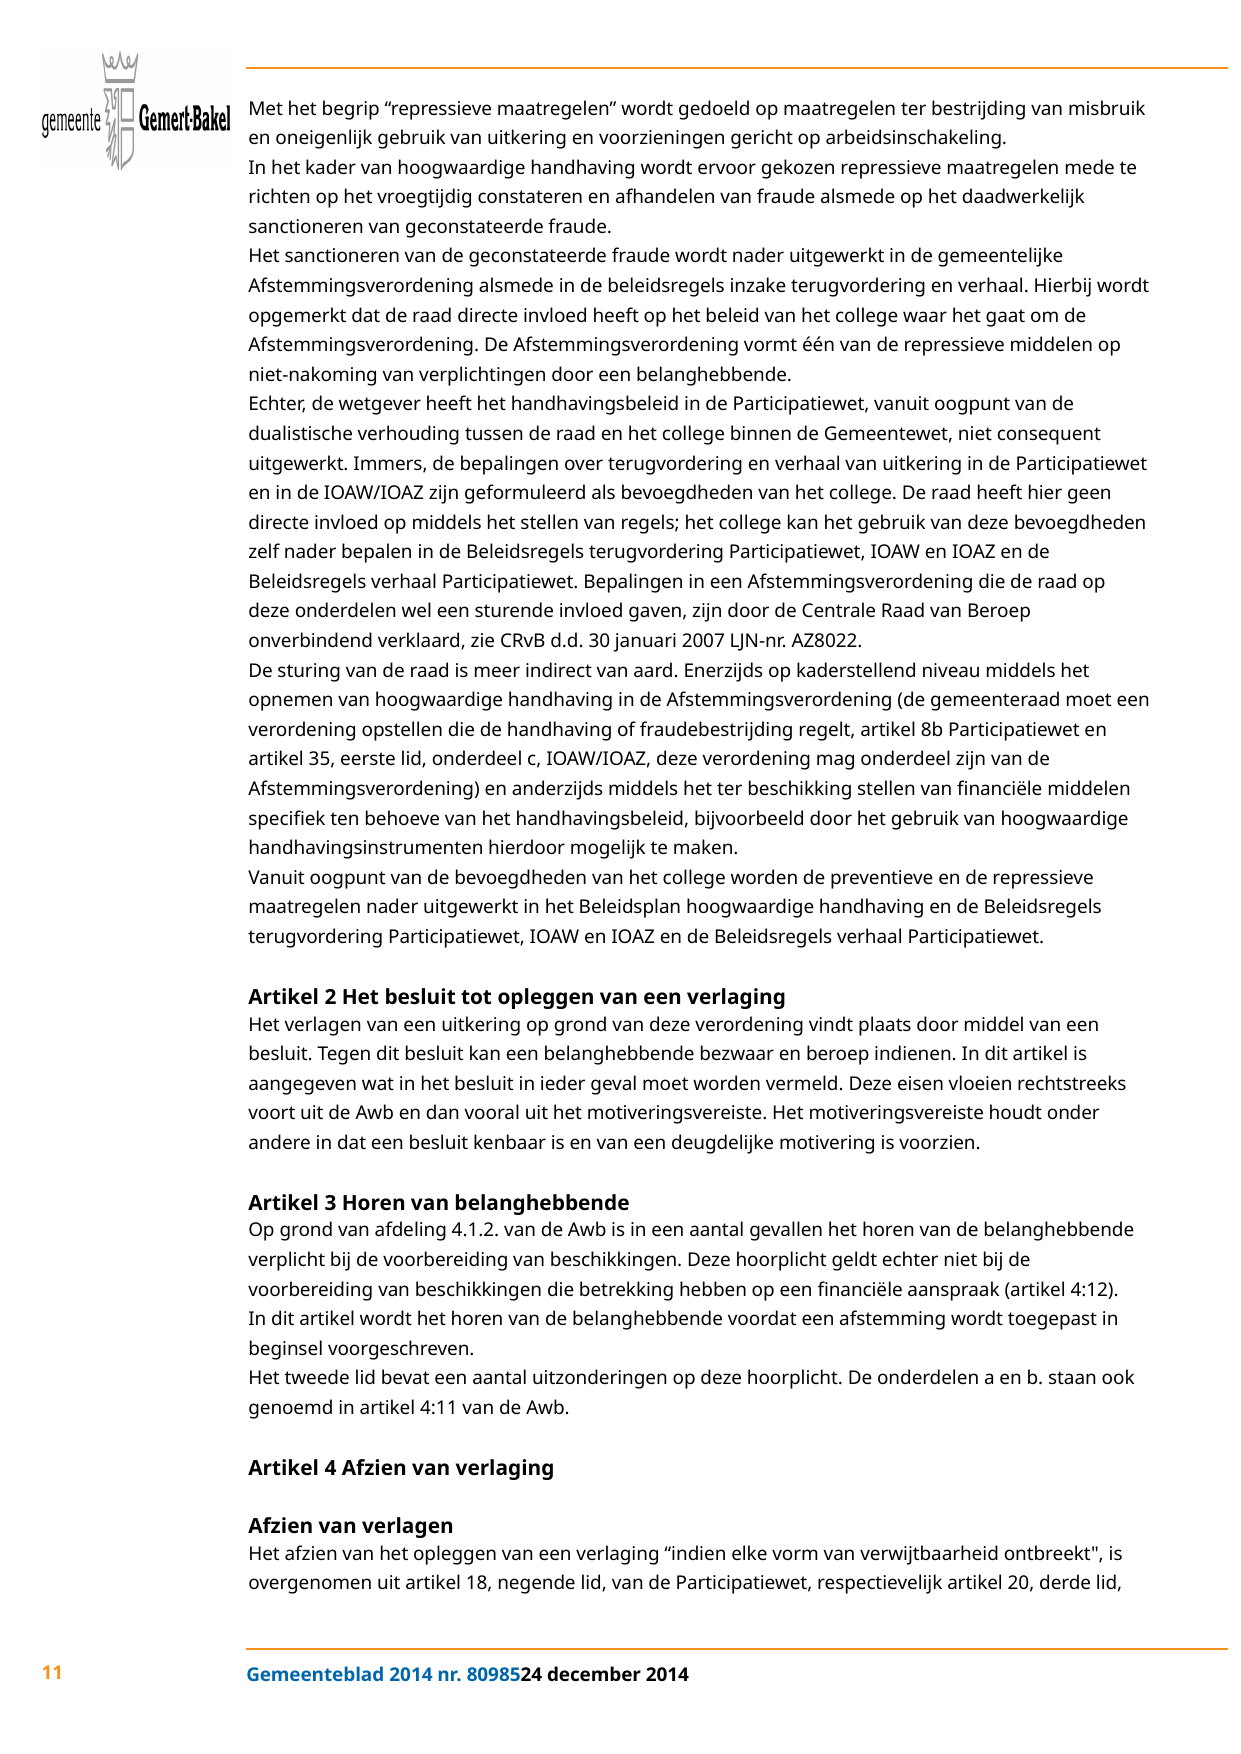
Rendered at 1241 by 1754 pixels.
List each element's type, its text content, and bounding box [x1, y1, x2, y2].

text Met het begrip “repressieve maatregelen” wordt gedoeld op maatregelen ter bestrijding van misbruik en oneigenlijk gebruik van uitkering en voorzieningen gericht op arbeidsinschakeling. [248, 95, 1152, 150]
picture [41, 47, 231, 172]
text Het verlagen van een uitkering op grond van deze verordening vindt plaats door middel van een besluit. Tegen dit besluit kan een belanghebbende bezwaar en beroep indienen. In dit artikel is aangegeven wat in het besluit in ieder geval moet worden vermeld. Deze eisen vloeien rechtstreeks voort uit de Awb en dan vooral uit het motiveringsvereiste. Het motiveringsvereiste houdt onder andere in dat een besluit kenbaar is en van een deugdelijke motivering is voorzien. [248, 1011, 1152, 1155]
text De sturing van de raad is meer indirect van aard. Enerzijds op kaderstellend niveau middels het opnemen van hoogwaardige handhaving in de Afstemmingsverordening (de gemeenteraad moet een verordening opstellen die de handhaving of fraudebestrijding regelt, artikel 8b Participatiewet en artikel 35, eerste lid, onderdeel c, IOAW/IOAZ, deze verordening mag onderdeel zijn van de Afstemmingsverordening) en anderzijds middels het ter beschikking stellen van financiële middelen specifiek ten behoeve van het handhavingsbeleid, bijvoorbeeld door het gebruik van hoogwaardige handhavingsinstrumenten hierdoor mogelijk te maken. [248, 657, 1152, 860]
text Artikel 2 Het besluit tot opleggen van een verlaging [248, 982, 1152, 1011]
text Artikel 4 Afzien van verlaging [248, 1453, 1152, 1482]
text Echter, de wetgever heeft het handhavingsbeleid in de Participatiewet, vanuit oogpunt van de dualistische verhouding tussen de raad en het college binnen de Gemeentewet, niet consequent uitgewerkt. Immers, de bepalingen over terugvordering en verhaal van uitkering in de Participatiewet en in de IOAW/IOAZ zijn geformuleerd als bevoegdheden van het college. De raad heeft hier geen directe invloed op middels het stellen van regels; het college kan het gebruik van deze bevoegdheden zelf nader bepalen in de Beleidsregels terugvordering Participatiewet, IOAW en IOAZ en de Beleidsregels verhaal Participatiewet. Bepalingen in een Afstemmingsverordening die de raad op deze onderdelen wel een sturende invloed gaven, zijn door de Centrale Raad van Beroep onverbindend verklaard, zie CRvB d.d. 30 januari 2007 LJN-nr. AZ8022. [248, 391, 1152, 653]
text In het kader van hoogwaardige handhaving wordt ervoor gekozen repressieve maatregelen mede te richten op het vroegtijdig constateren en afhandelen van fraude alsmede op het daadwerkelijk sanctioneren van geconstateerde fraude. [248, 154, 1152, 239]
text Het sanctioneren van de geconstateerde fraude wordt nader uitgewerkt in de gemeentelijke Afstemmingsverordening alsmede in de beleidsregels inzake terugvordering en verhaal. Hierbij wordt opgemerkt dat de raad directe invloed heeft op het beleid van het college waar het gaat om de Afstemmingsverordening. De Afstemmingsverordening vormt één van de repressieve middelen op niet-nakoming van verplichtingen door een belanghebbende. [248, 243, 1152, 387]
text In dit artikel wordt het horen van de belanghebbende voordat een afstemming wordt toegepast in beginsel voorgeschreven. [248, 1305, 1152, 1361]
text Op grond van afdeling 4.1.2. van de Awb is in een aantal gevallen het horen van de belanghebbende verplicht bij de voorbereiding van beschikkingen. Deze hoorplicht geldt echter niet bij de voorbereiding van beschikkingen die betrekking hebben op een financiële aanspraak (artikel 4:12). [248, 1217, 1152, 1302]
text Het tweede lid bevat een aantal uitzonderingen op deze hoorplicht. De onderdelen a en b. staan ook genoemd in artikel 4:11 van de Awb. [248, 1364, 1152, 1420]
text Het afzien van het opleggen van een verlaging “indien elke vorm van verwijtbaarheid ontbreekt", is overgenomen uit artikel 18, negende lid, van de Participatiewet, respectievelijk artikel 20, derde lid, [248, 1540, 1152, 1595]
text Vanuit oogpunt van de bevoegdheden van het college worden de preventieve en de repressieve maatregelen nader uitgewerkt in het Beleidsplan hoogwaardige handhaving en de Beleidsregels terugvordering Participatiewet, IOAW en IOAZ en de Beleidsregels verhaal Participatiewet. [248, 864, 1152, 949]
text Artikel 3 Horen van belanghebbende [248, 1188, 1152, 1217]
text Afzien van verlagen [248, 1511, 1152, 1540]
